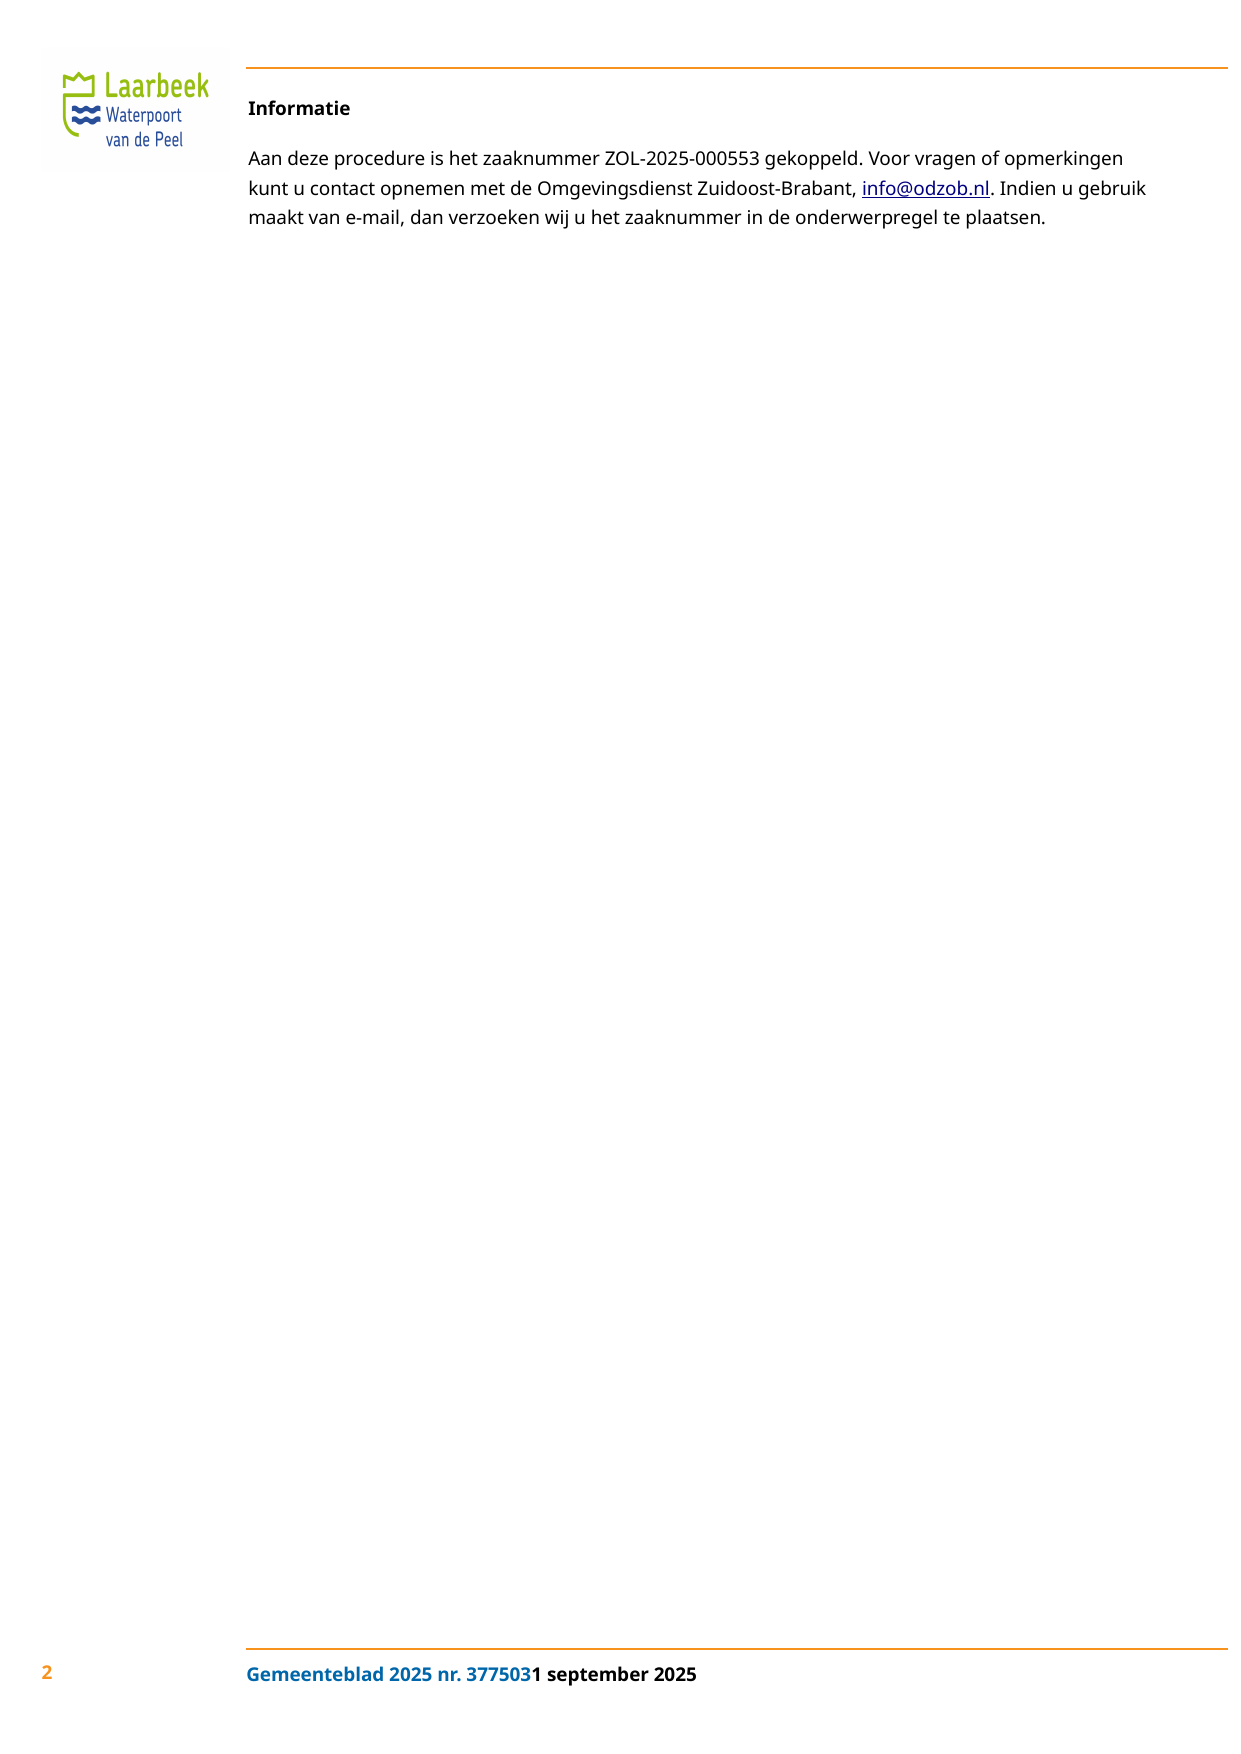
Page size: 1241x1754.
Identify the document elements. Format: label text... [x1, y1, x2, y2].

text Aan deze procedure is het zaaknummer ZOL-2025-000553 gekoppeld. Voor vragen of opmerkingen kunt u contact opnemen met de Omgevingsdienst Zuidoost-Brabant, info@odzob.nl. Indien u gebruik maakt van e-mail, dan verzoeken wij u het zaaknummer in de onderwerpregel te plaatsen. [248, 145, 1152, 230]
picture [41, 47, 231, 172]
text Informatie [248, 95, 1152, 121]
